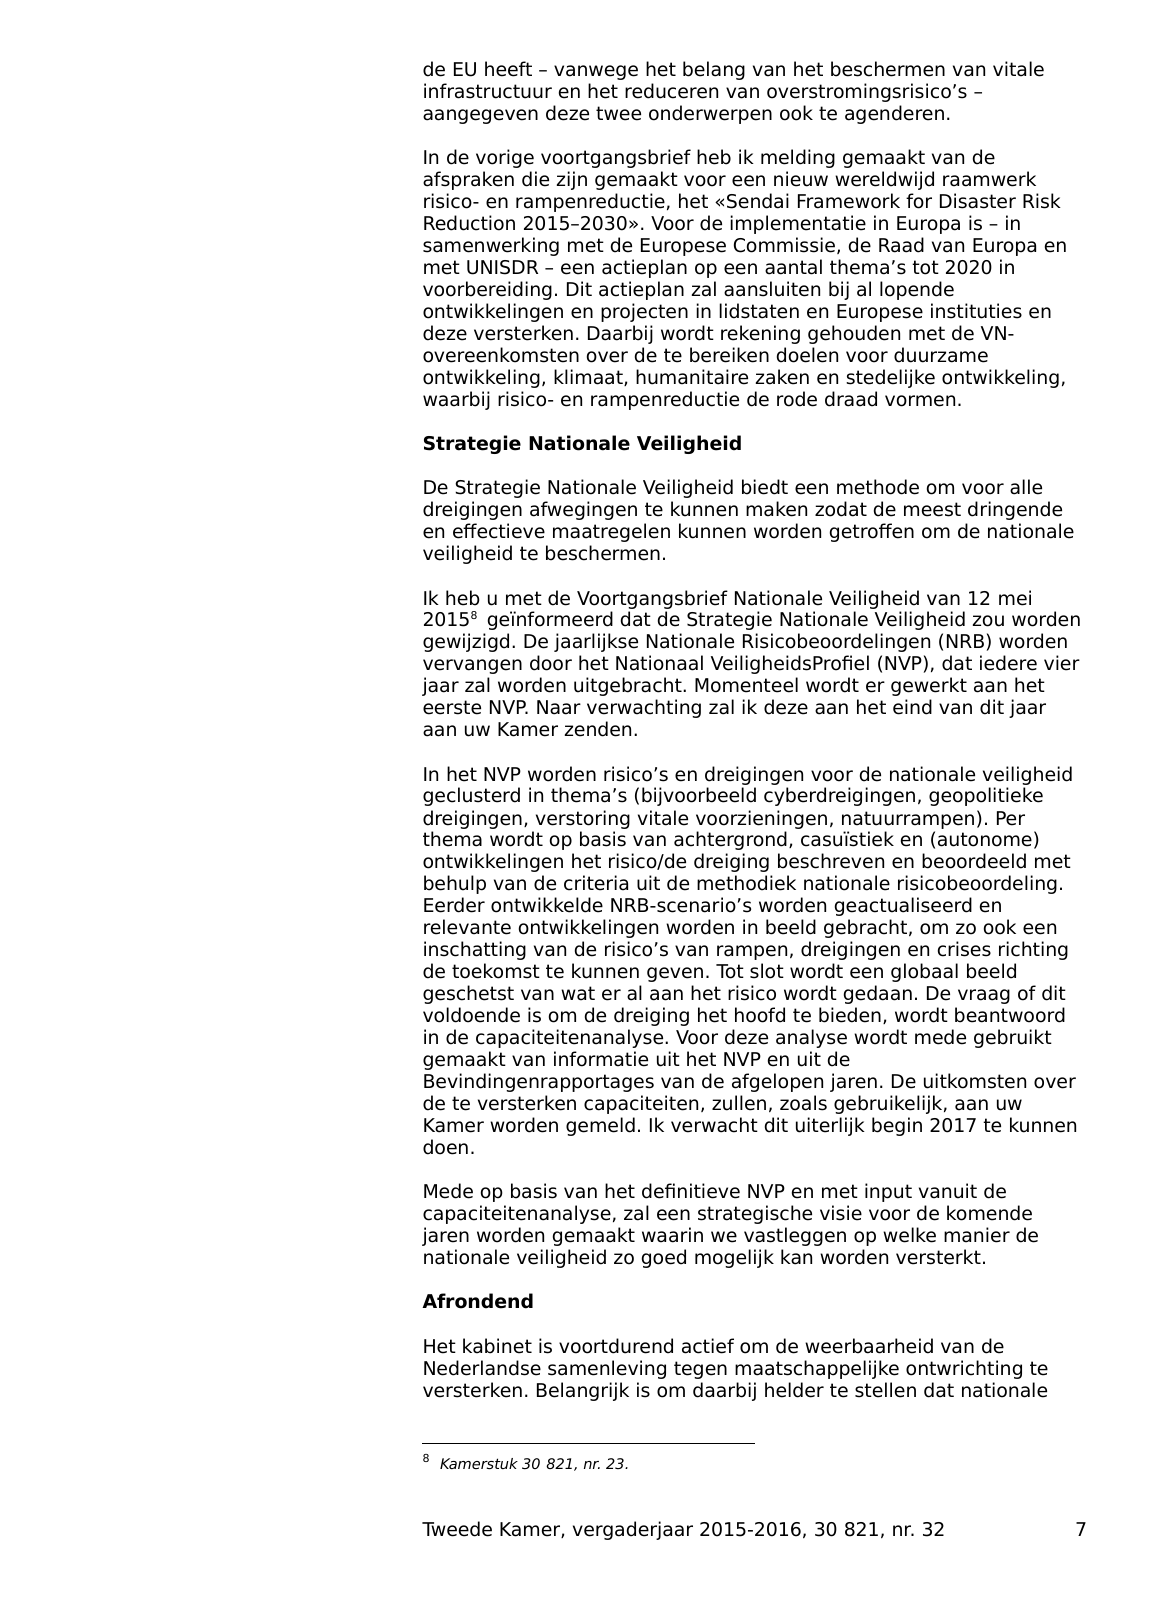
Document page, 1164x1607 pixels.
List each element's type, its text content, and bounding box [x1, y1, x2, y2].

text In het NVP worden risico’s en dreigingen voor de nationale veiligheid geclusterd in thema’s (bijvoorbeeld cyberdreigingen, geopolitieke dreigingen, verstoring vitale voorzieningen, natuurrampen). Per thema wordt op basis van achtergrond, casuïstiek en (autonome) ontwikkelingen het risico/de dreiging beschreven en beoordeeld met behulp van de criteria uit de methodiek nationale risicobeoordeling. Eerder ontwikkelde NRB-scenario’s worden geactualiseerd en relevante ontwikkelingen worden in beeld gebracht, om zo ook een inschatting van de risico’s van rampen, dreigingen en crises richting de toekomst te kunnen geven. Tot slot wordt een globaal beeld geschetst van wat er al aan het risico wordt gedaan. De vraag of dit voldoende is om de dreiging het hoofd te bieden, wordt beantwoord in de capaciteitenanalyse. Voor deze analyse wordt mede gebruikt gemaakt van informatie uit het NVP en uit de Bevindingenrapportages van de afgelopen jaren. De uitkomsten over de te versterken capaciteiten, zullen, zoals gebruikelijk, aan uw Kamer worden gemeld. Ik verwacht dit uiterlijk begin 2017 te kunnen doen. [422, 763, 1087, 1159]
text de EU heeft – vanwege het belang van het beschermen van vitale infrastructuur en het reduceren van overstromingsrisico’s – aangegeven deze twee onderwerpen ook te agenderen. [422, 59, 1087, 125]
subtitle Strategie Nationale Veiligheid [422, 433, 1087, 455]
text In de vorige voortgangsbrief heb ik melding gemaakt van de afspraken die zijn gemaakt voor een nieuw wereldwijd raamwerk risico- en rampenreductie, het «Sendai Framework for Disaster Risk Reduction 2015–2030». Voor de implementatie in Europa is – in samenwerking met de Europese Commissie, de Raad van Europa en met UNISDR – een actieplan op een aantal thema’s tot 2020 in voorbereiding. Dit actieplan zal aansluiten bij al lopende ontwikkelingen en projecten in lidstaten en Europese instituties en deze versterken. Daarbij wordt rekening gehouden met de VN-overeenkomsten over de te bereiken doelen voor duurzame ontwikkeling, klimaat, humanitaire zaken en stedelijke ontwikkeling, waarbij risico- en rampenreductie de rode draad vormen. [422, 147, 1087, 411]
subtitle Afrondend [422, 1291, 1087, 1313]
text De Strategie Nationale Veiligheid biedt een methode om voor alle dreigingen afwegingen te kunnen maken zodat de meest dringende en effectieve maatregelen kunnen worden getroffen om de nationale veiligheid te beschermen. [422, 477, 1087, 565]
text Kamerstuk 30 821, nr. 23. [422, 1452, 1087, 1474]
text Ik heb u met de Voortgangsbrief Nationale Veiligheid van 12 mei 2015 geïnformeerd dat de Strategie Nationale Veiligheid zou worden gewijzigd. De jaarlijkse Nationale Risicobeoordelingen (NRB) worden vervangen door het Nationaal VeiligheidsProfiel (NVP), dat iedere vier jaar zal worden uitgebracht. Momenteel wordt er gewerkt aan het eerste NVP. Naar verwachting zal ik deze aan het eind van dit jaar aan uw Kamer zenden. [422, 587, 1087, 741]
text Het kabinet is voortdurend actief om de weerbaarheid van de Nederlandse samenleving tegen maatschappelijke ontwrichting te versterken. Belangrijk is om daarbij helder te stellen dat nationale [422, 1336, 1087, 1401]
text Mede op basis van het definitieve NVP en met input vanuit de capaciteitenanalyse, zal een strategische visie voor de komende jaren worden gemaakt waarin we vastleggen op welke manier de nationale veiligheid zo goed mogelijk kan worden versterkt. [422, 1181, 1087, 1269]
